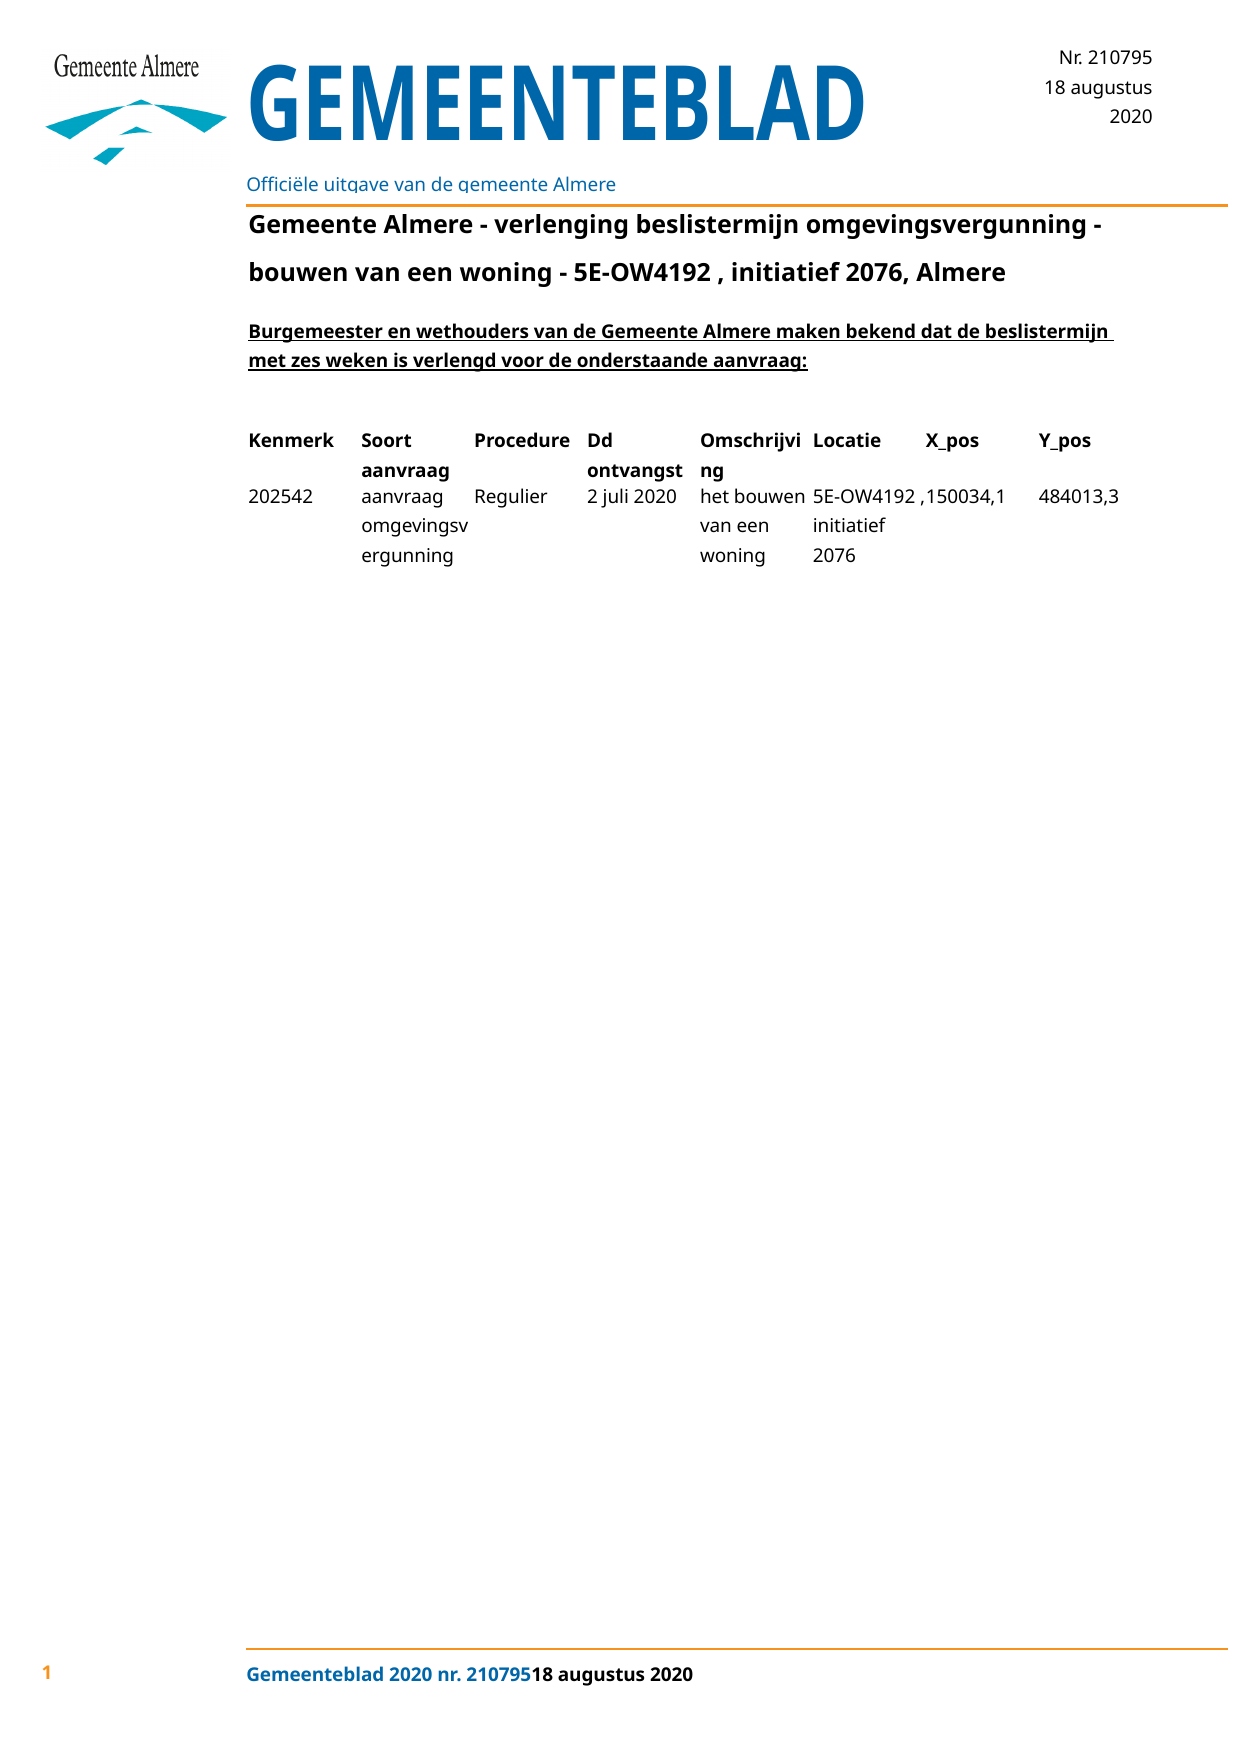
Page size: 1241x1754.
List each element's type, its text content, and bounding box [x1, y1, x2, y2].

table_header Soort aanvraag [361, 428, 474, 483]
table_cell het bouwen van een woning [700, 483, 813, 568]
table_header Omschrijving [700, 428, 813, 483]
table_cell Regulier [474, 483, 587, 568]
table_cell 484013,3 [1039, 483, 1152, 568]
table_header Dd ontvangst [587, 428, 700, 483]
table_header Kenmerk [248, 428, 361, 483]
picture [41, 47, 231, 172]
table_cell aanvraag omgevingsvergunning [361, 483, 474, 568]
table_header X_pos [926, 428, 1038, 483]
text Gemeente Almere - verlenging beslistermijn omgevingsvergunning - bouwen van een woning - 5E-OW4192 , initiatief 2076, Almere [248, 207, 1152, 288]
table_cell 150034,1 [926, 483, 1038, 568]
table_cell 202542 [248, 483, 361, 568]
table_header Y_pos [1039, 428, 1152, 483]
table_header Locatie [813, 428, 926, 483]
table_cell 2 juli 2020 [587, 483, 700, 568]
table_cell 5E-OW4192 , initiatief 2076 [813, 483, 926, 568]
table_header Procedure [474, 428, 587, 483]
text Burgemeester en wethouders van de Gemeente Almere maken bekend dat de beslistermijn met zes weken is verlengd voor de onderstaande aanvraag: [248, 318, 1152, 373]
